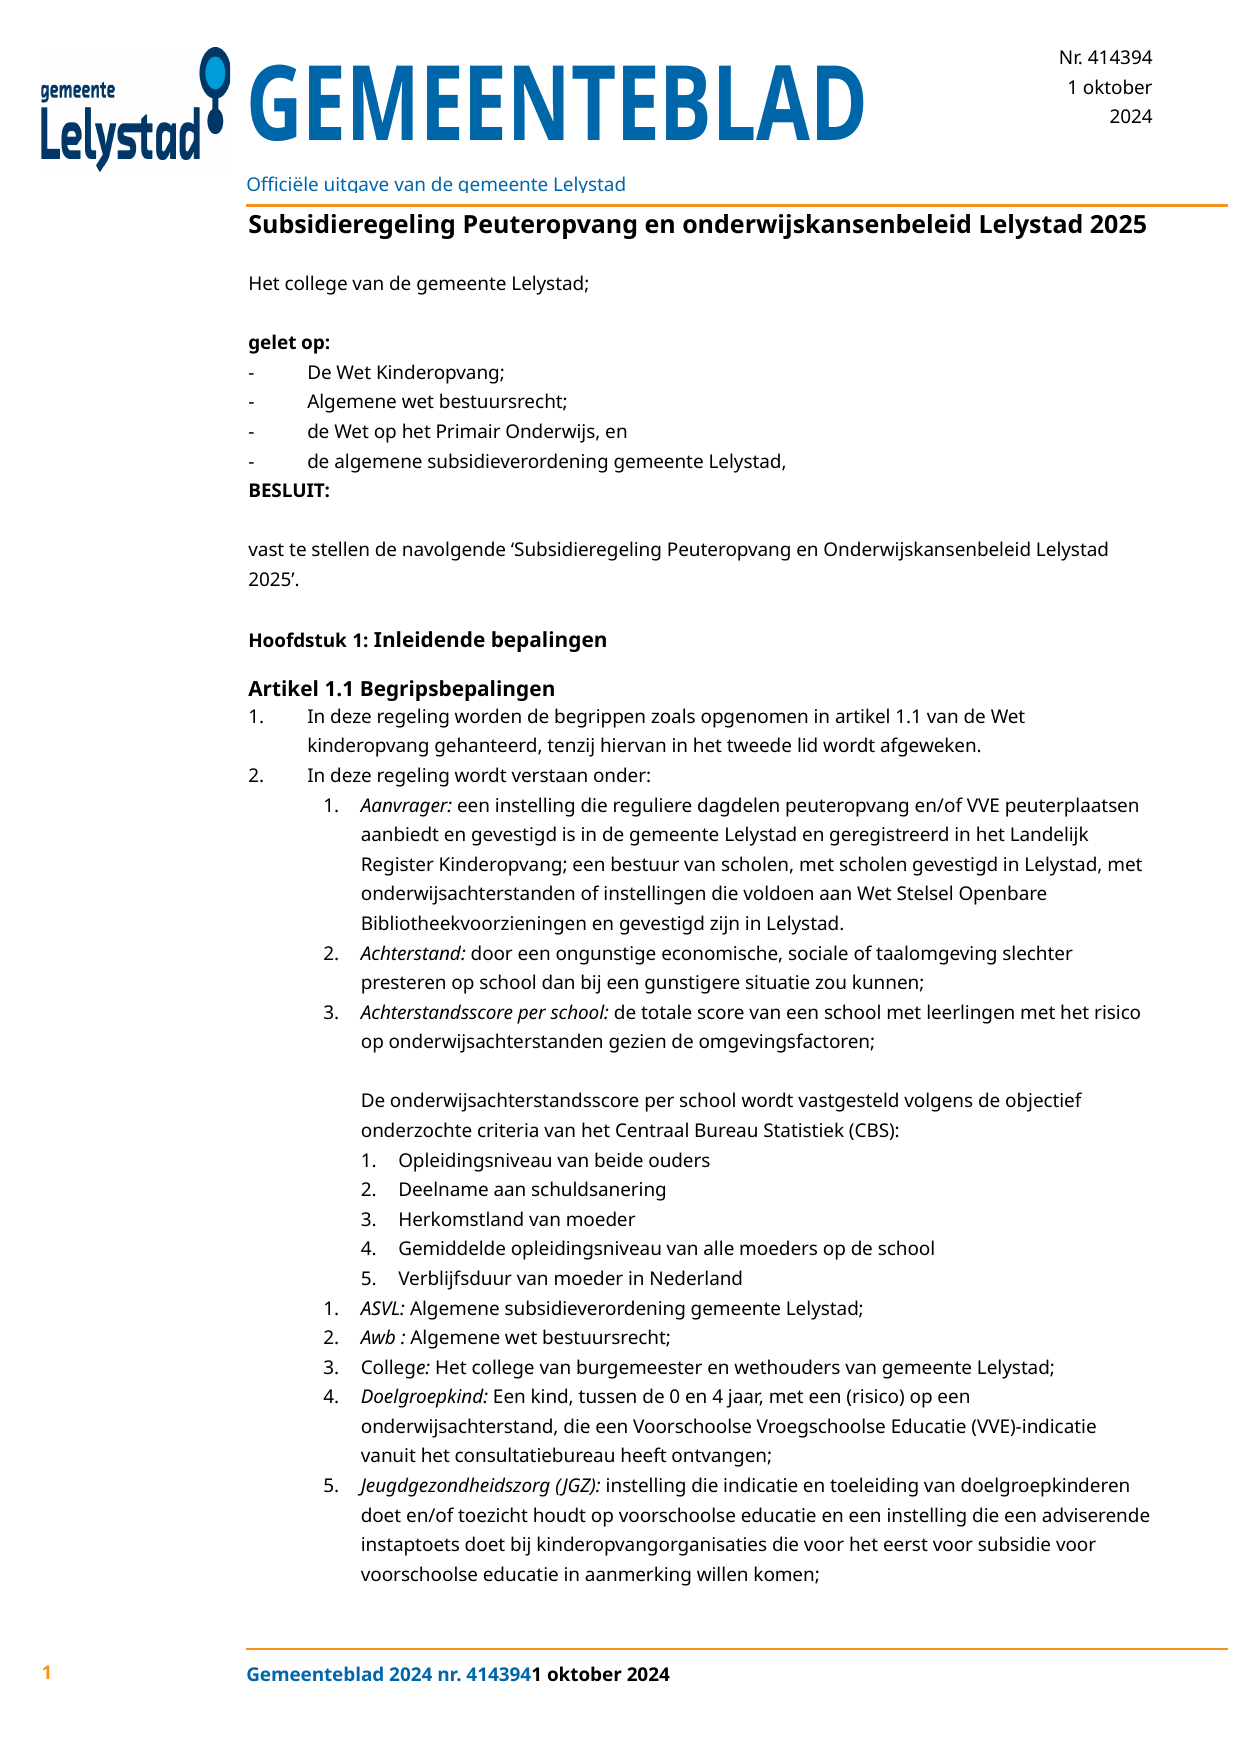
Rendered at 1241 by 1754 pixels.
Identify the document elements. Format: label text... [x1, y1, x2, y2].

list Deelname aan schuldsanering [361, 1176, 1152, 1202]
text Subsidieregeling Peuteropvang en onderwijskansenbeleid Lelystad 2025 [248, 207, 1152, 241]
list Aanvrager: een instelling die reguliere dagdelen peuteropvang en/of VVE peuterplaatsen aanbiedt en gevestigd is in de gemeente Lelystad en geregistreerd in het Landelijk Register Kinderopvang; een bestuur van scholen, met scholen gevestigd in Lelystad, met onderwijsachterstanden of instellingen die voldoen aan Wet Stelsel Openbare Bibliotheekvoorzieningen en gevestigd zijn in Lelystad. [323, 792, 1152, 936]
text Het college van de gemeente Lelystad; [248, 270, 1152, 296]
list Achterstand: door een ongunstige economische, sociale of taalomgeving slechter presteren op school dan bij een gunstigere situatie zou kunnen; [323, 940, 1152, 995]
list In deze regeling wordt verstaan onder: [248, 762, 1152, 788]
list Achterstandsscore per school: de totale score van een school met leerlingen met het risico op onderwijsachterstanden gezien de omgevingsfactoren; [323, 999, 1152, 1054]
list de Wet op het Primair Onderwijs, en [248, 418, 1152, 444]
list Opleidingsniveau van beide ouders [361, 1147, 1152, 1172]
list Verblijfsduur van moeder in Nederland [361, 1265, 1152, 1291]
list Awb : Algemene wet bestuursrecht; [323, 1324, 1152, 1350]
list Gemiddelde opleidingsniveau van alle moeders op de school [361, 1236, 1152, 1261]
list Algemene wet bestuursrecht; [248, 389, 1152, 414]
list In deze regeling worden de begrippen zoals opgenomen in artikel 1.1 van de Wet kinderopvang gehanteerd, tenzij hiervan in het tweede lid wordt afgeweken. [248, 703, 1152, 758]
list De Wet Kinderopvang; [248, 359, 1152, 385]
list ASVL: Algemene subsidieverordening gemeente Lelystad; [323, 1295, 1152, 1320]
text BESLUIT: [248, 477, 1152, 503]
list Jeugdgezondheidszorg (JGZ): instelling die indicatie en toeleiding van doelgroepkinderen doet en/of toezicht houdt op voorschoolse educatie en een instelling die een adviserende instaptoets doet bij kinderopvangorganisaties die voor het eerst voor subsidie voor voorschoolse educatie in aanmerking willen komen; [323, 1472, 1152, 1587]
text vast te stellen de navolgende ‘Subsidieregeling Peuteropvang en Onderwijskansenbeleid Lelystad 2025’. [248, 537, 1152, 592]
list College: Het college van burgemeester en wethouders van gemeente Lelystad; [323, 1354, 1152, 1379]
list De onderwijsachterstandsscore per school wordt vastgesteld volgens de objectief onderzochte criteria van het Centraal Bureau Statistiek (CBS): [323, 1088, 1152, 1143]
text Hoofdstuk 1: Inleidende bepalingen [248, 625, 1152, 654]
text gelet op: [248, 329, 1152, 355]
list de algemene subsidieverordening gemeente Lelystad, [248, 448, 1152, 473]
picture [41, 47, 231, 172]
list Herkomstland van moeder [361, 1206, 1152, 1232]
list Doelgroepkind: Een kind, tussen de 0 en 4 jaar, met een (risico) op een onderwijsachterstand, die een Voorschoolse Vroegschoolse Educatie (VVE)-indicatie vanuit het consultatiebureau heeft ontvangen; [323, 1383, 1152, 1468]
text Artikel 1.1 Begripsbepalingen [248, 674, 1152, 703]
